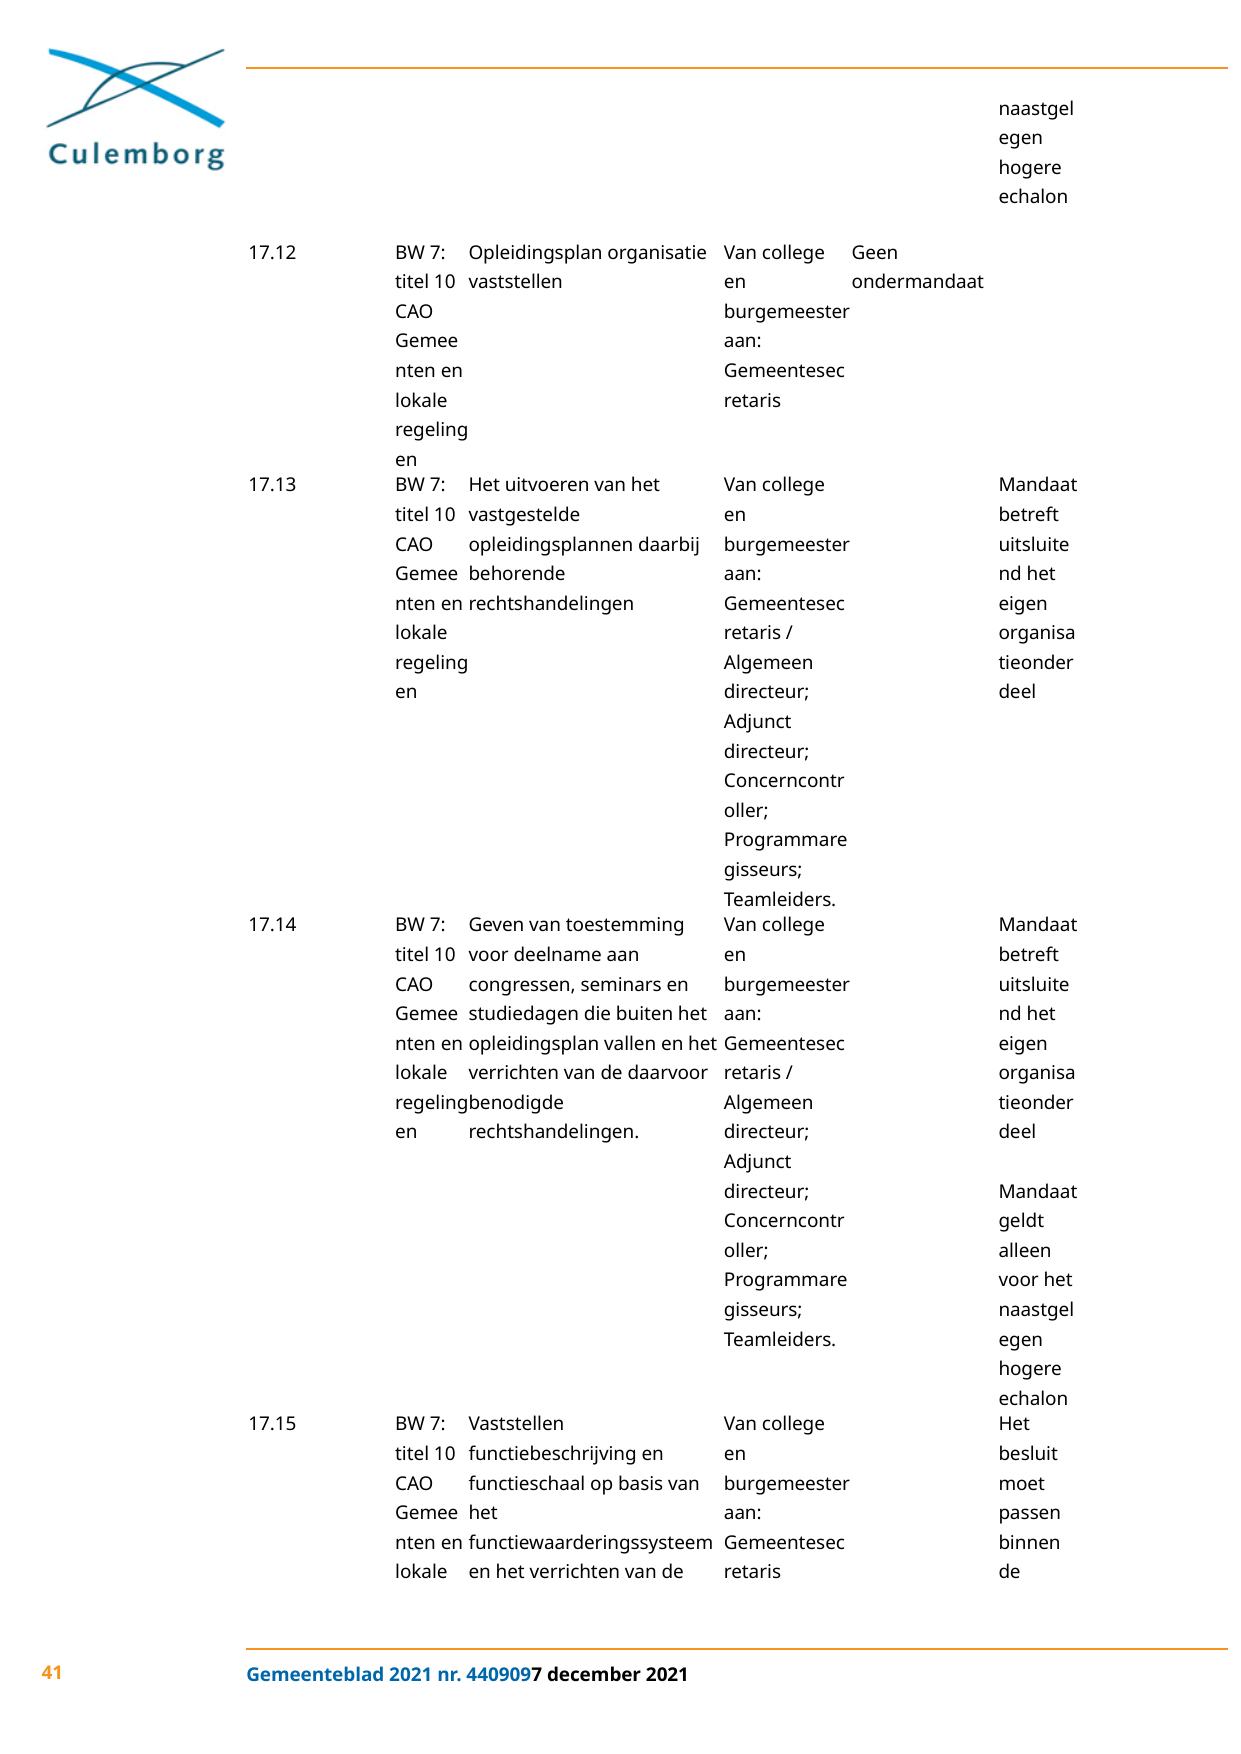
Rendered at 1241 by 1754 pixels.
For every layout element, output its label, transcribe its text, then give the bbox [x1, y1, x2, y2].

table_cell [851, 472, 998, 912]
table_cell [998, 239, 1078, 472]
table_cell BW 7: titel 10 CAO Gemeenten en lokale regelingen [395, 239, 468, 472]
table_cell [851, 1411, 998, 1584]
table_cell [851, 95, 998, 239]
table_cell Van college en burgemeester aan: Gemeentesecretaris / Algemeen directeur; Adjunct directeur; Concerncontroller; Programmaregisseurs; Teamleiders. [724, 472, 851, 912]
table_cell BW 7: titel 10 CAO Gemeenten en lokale regelingen [395, 912, 468, 1411]
table_cell Van college en burgemeester aan: Gemeentesecretaris [724, 239, 851, 472]
table_cell 17.12 [248, 239, 395, 472]
table_cell [851, 912, 998, 1411]
table_cell BW 7: titel 10 CAO Gemeenten en lokale regelingen [395, 472, 468, 912]
table_cell 17.13 [248, 472, 395, 912]
table_cell Mandaat betreft uitsluitend het eigen organisatieonderdeel Mandaat geldt alleen voor het naastgelegen hogere echalon [998, 912, 1078, 1411]
table_cell Geen ondermandaat [851, 239, 998, 472]
table_cell BW 7: titel 10 CAO Gemeenten en lokale [395, 1411, 468, 1584]
table_cell Van college en burgemeester aan: Gemeentesecretaris / Algemeen directeur; Adjunct directeur; Concerncontroller; Programmaregisseurs; Teamleiders. [724, 912, 851, 1411]
table_cell Mandaat betreft uitsluitend het eigen organisatieonderdeel [998, 472, 1078, 912]
table_cell Vaststellen functiebeschrijving en functieschaal op basis van het functiewaarderingssysteem en het verrichten van de [468, 1411, 724, 1584]
table_cell Opleidingsplan organisatie vaststellen [468, 239, 724, 472]
table_cell 17.14 [248, 912, 395, 1411]
table_cell [248, 95, 395, 239]
table_cell Het uitvoeren van het vastgestelde opleidingsplannen daarbij behorende rechtshandelingen [468, 472, 724, 912]
table_cell Van college en burgemeester aan: Gemeentesecretaris [724, 1411, 851, 1584]
table_cell Het besluit moet passen binnen de [998, 1411, 1078, 1584]
table_cell 17.15 [248, 1411, 395, 1584]
table_cell naastgelegen hogere echalon [998, 95, 1078, 239]
table_cell [468, 95, 724, 239]
table_cell [724, 95, 851, 239]
table_cell Geven van toestemming voor deelname aan congressen, seminars en studiedagen die buiten het opleidingsplan vallen en het verrichten van de daarvoor benodigde rechtshandelingen. [468, 912, 724, 1411]
table_cell [395, 95, 468, 239]
picture [41, 47, 231, 172]
